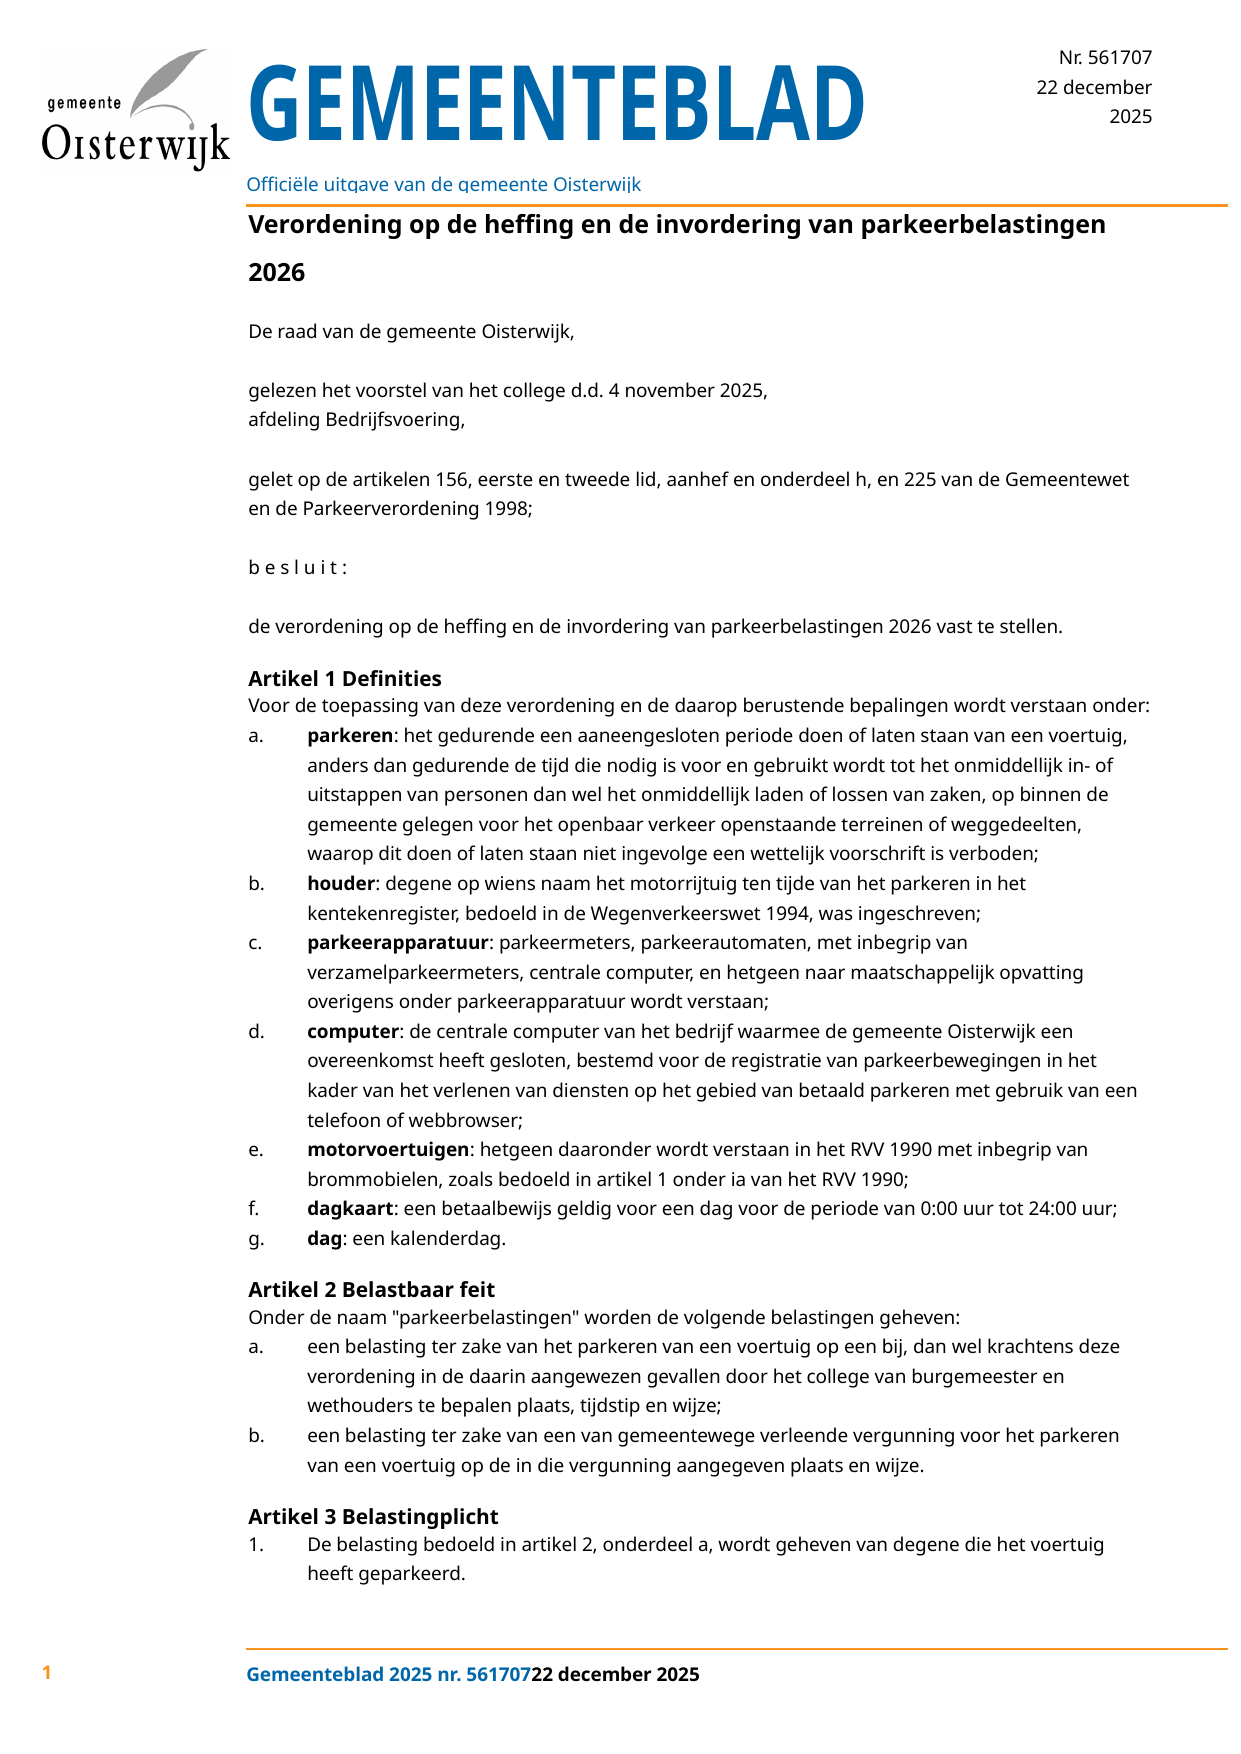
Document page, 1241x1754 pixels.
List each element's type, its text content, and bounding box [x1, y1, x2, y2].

list houder: degene op wiens naam het motorrijtuig ten tijde van het parkeren in het kentekenregister, bedoeld in de Wegenverkeerswet 1994, was ingeschreven; [248, 870, 1152, 925]
text Onder de naam "parkeerbelastingen" worden de volgende belastingen geheven: [248, 1304, 1152, 1330]
text b e s l u i t : [248, 554, 1152, 580]
text Voor de toepassing van deze verordening en de daarop berustende bepalingen wordt verstaan onder: [248, 693, 1152, 718]
list motorvoertuigen: hetgeen daaronder wordt verstaan in het RVV 1990 met inbegrip van brommobielen, zoals bedoeld in artikel 1 onder ia van het RVV 1990; [248, 1136, 1152, 1192]
list parkeren: het gedurende een aaneengesloten periode doen of laten staan van een voertuig, anders dan gedurende de tijd die nodig is voor en gebruikt wordt tot het onmiddellijk in- of uitstappen van personen dan wel het onmiddellijk laden of lossen van zaken, op binnen de gemeente gelegen voor het openbaar verkeer openstaande terreinen of weggedeelten, waarop dit doen of laten staan niet ingevolge een wettelijk voorschrift is verboden; [248, 722, 1152, 866]
text Artikel 1 Definities [248, 664, 1152, 693]
text gelet op de artikelen 156, eerste en tweede lid, aanhef en onderdeel h, en 225 van de Gemeentewet en de Parkeerverordening 1998; [248, 466, 1152, 521]
text Verordening op de heffing en de invordering van parkeerbelastingen 2026 [248, 207, 1152, 288]
text Artikel 3 Belastingplicht [248, 1502, 1152, 1531]
list een belasting ter zake van een van gemeentewege verleende vergunning voor het parkeren van een voertuig op de in die vergunning aangegeven plaats en wijze. [248, 1422, 1152, 1478]
list parkeerapparatuur: parkeermeters, parkeerautomaten, met inbegrip van verzamelparkeermeters, centrale computer, en hetgeen naar maatschappelijk opvatting overigens onder parkeerapparatuur wordt verstaan; [248, 929, 1152, 1014]
list dagkaart: een betaalbewijs geldig voor een dag voor de periode van 0:00 uur tot 24:00 uur; [248, 1196, 1152, 1221]
list computer: de centrale computer van het bedrijf waarmee de gemeente Oisterwijk een overeenkomst heeft gesloten, bestemd voor de registratie van parkeerbewegingen in het kader van het verlenen van diensten op het gebied van betaald parkeren met gebruik van een telefoon of webbrowser; [248, 1018, 1152, 1132]
text gelezen het voorstel van het college d.d. 4 november 2025, [248, 377, 1152, 403]
text Artikel 2 Belastbaar feit [248, 1276, 1152, 1304]
text de verordening op de heffing en de invordering van parkeerbelastingen 2026 vast te stellen. [248, 614, 1152, 639]
list een belasting ter zake van het parkeren van een voertuig op een bij, dan wel krachtens deze verordening in de daarin aangewezen gevallen door het college van burgemeester en wethouders te bepalen plaats, tijdstip en wijze; [248, 1333, 1152, 1418]
text afdeling Bedrijfsvoering, [248, 407, 1152, 432]
list De belasting bedoeld in artikel 2, onderdeel a, wordt geheven van degene die het voertuig heeft geparkeerd. [248, 1531, 1152, 1586]
list dag: een kalenderdag. [248, 1225, 1152, 1251]
text De raad van de gemeente Oisterwijk, [248, 318, 1152, 344]
picture [41, 47, 231, 172]
